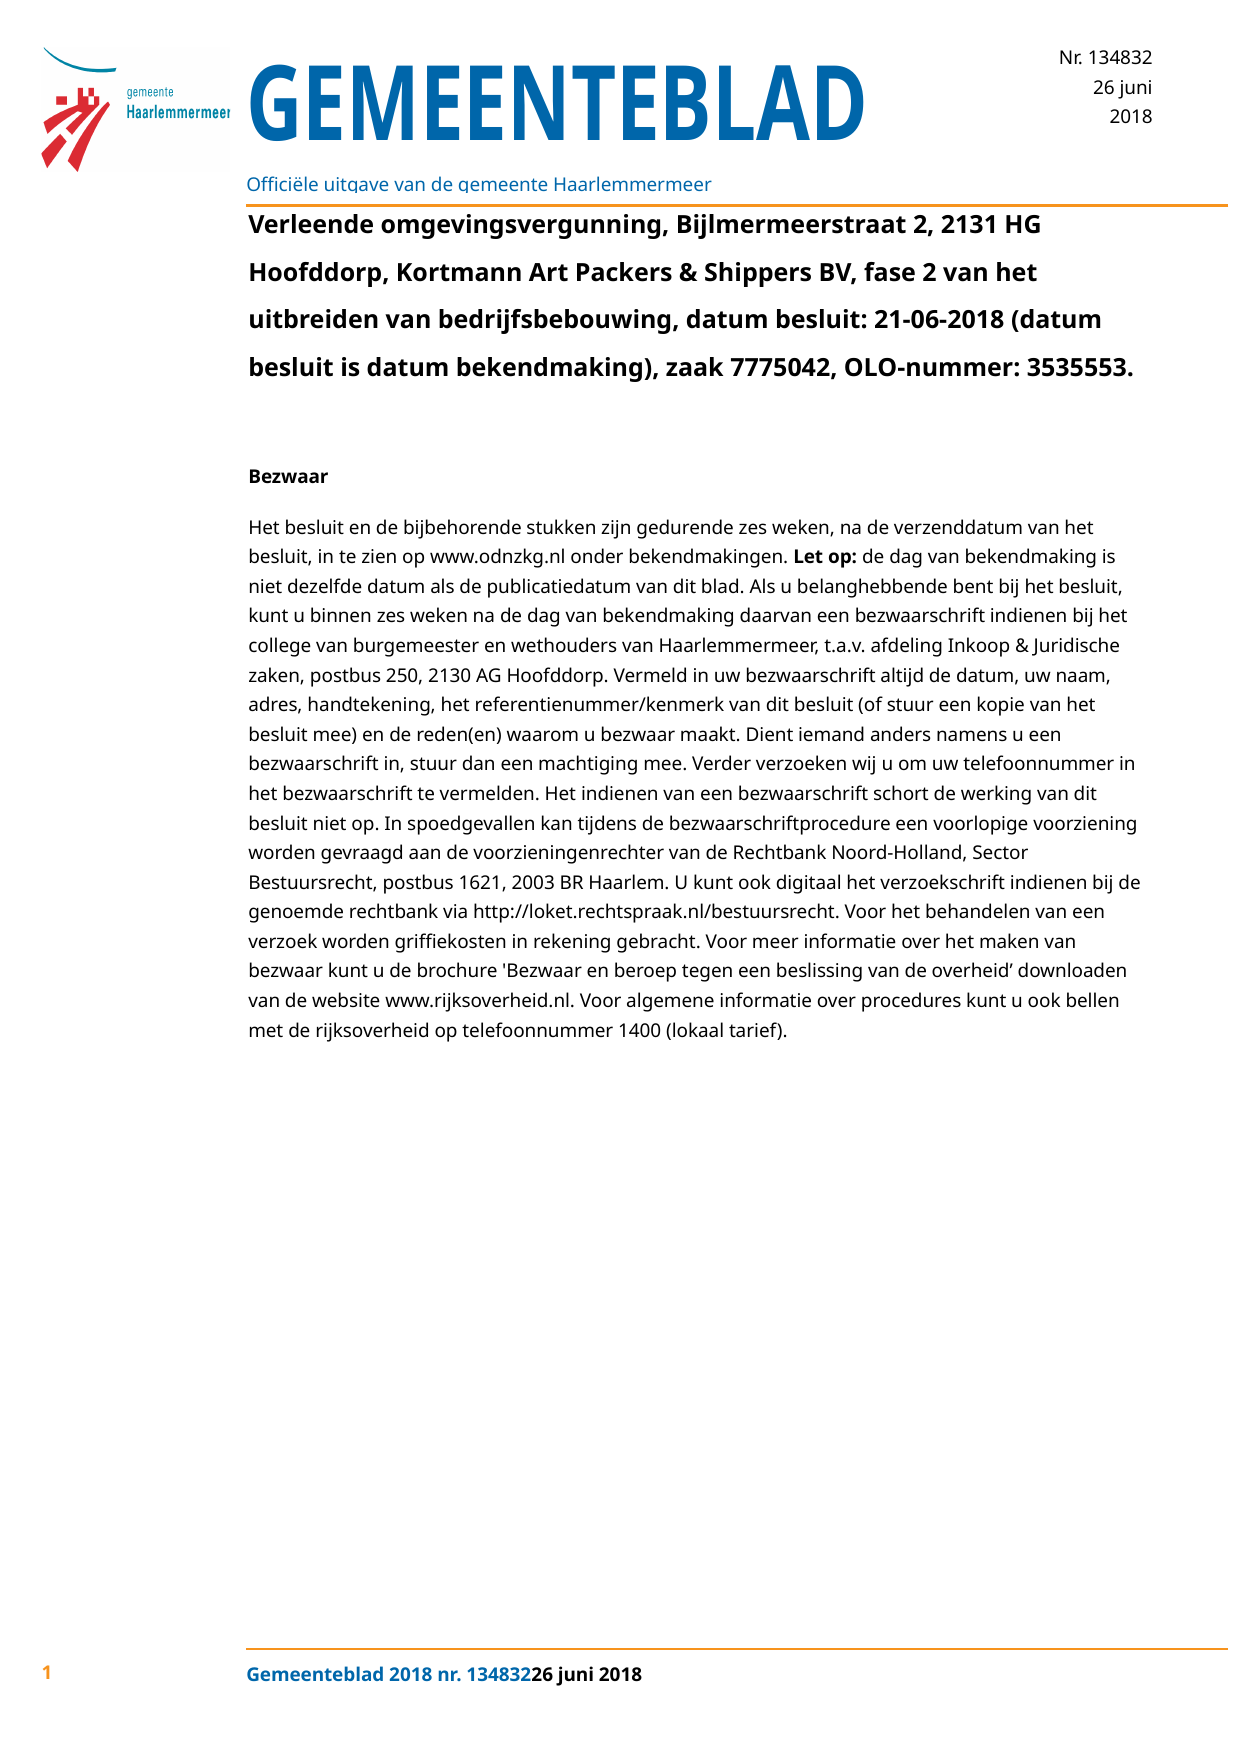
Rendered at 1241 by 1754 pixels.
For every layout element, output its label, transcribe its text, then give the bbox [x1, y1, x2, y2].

picture [41, 47, 231, 172]
text Verleende omgevingsvergunning, Bijlmermeerstraat 2, 2131 HG Hoofddorp, Kortmann Art Packers & Shippers BV, fase 2 van het uitbreiden van bedrijfsbebouwing, datum besluit: 21-06-2018 (datum besluit is datum bekendmaking), zaak 7775042, OLO-nummer: 3535553. [248, 207, 1152, 384]
text Het besluit en de bijbehorende stukken zijn gedurende zes weken, na de verzenddatum van het besluit, in te zien op www.odnzkg.nl onder bekendmakingen. Let op: de dag van bekendmaking is niet dezelfde datum als de publicatiedatum van dit blad. Als u belanghebbende bent bij het besluit, kunt u binnen zes weken na de dag van bekendmaking daarvan een bezwaarschrift indienen bij het college van burgemeester en wethouders van Haarlemmermeer, t.a.v. afdeling Inkoop & Juridische zaken, postbus 250, 2130 AG Hoofddorp. Vermeld in uw bezwaarschrift altijd de datum, uw naam, adres, handtekening, het referentienummer/kenmerk van dit besluit (of stuur een kopie van het besluit mee) en de reden(en) waarom u bezwaar maakt. Dient iemand anders namens u een bezwaarschrift in, stuur dan een machtiging mee. Verder verzoeken wij u om uw telefoonnummer in het bezwaarschrift te vermelden. Het indienen van een bezwaarschrift schort de werking van dit besluit niet op. In spoedgevallen kan tijdens de bezwaarschriftprocedure een voorlopige voorziening worden gevraagd aan de voorzieningenrechter van de Rechtbank Noord-Holland, Sector Bestuursrecht, postbus 1621, 2003 BR Haarlem. U kunt ook digitaal het verzoekschrift indienen bij de genoemde rechtbank via http://loket.rechtspraak.nl/bestuursrecht. Voor het behandelen van een verzoek worden griffiekosten in rekening gebracht. Voor meer informatie over het maken van bezwaar kunt u de brochure 'Bezwaar en beroep tegen een beslissing van de overheid’ downloaden van de website www.rijksoverheid.nl. Voor algemene informatie over procedures kunt u ook bellen met de rijksoverheid op telefoonnummer 1400 (lokaal tarief). [248, 514, 1152, 1043]
text Bezwaar [248, 463, 1152, 489]
